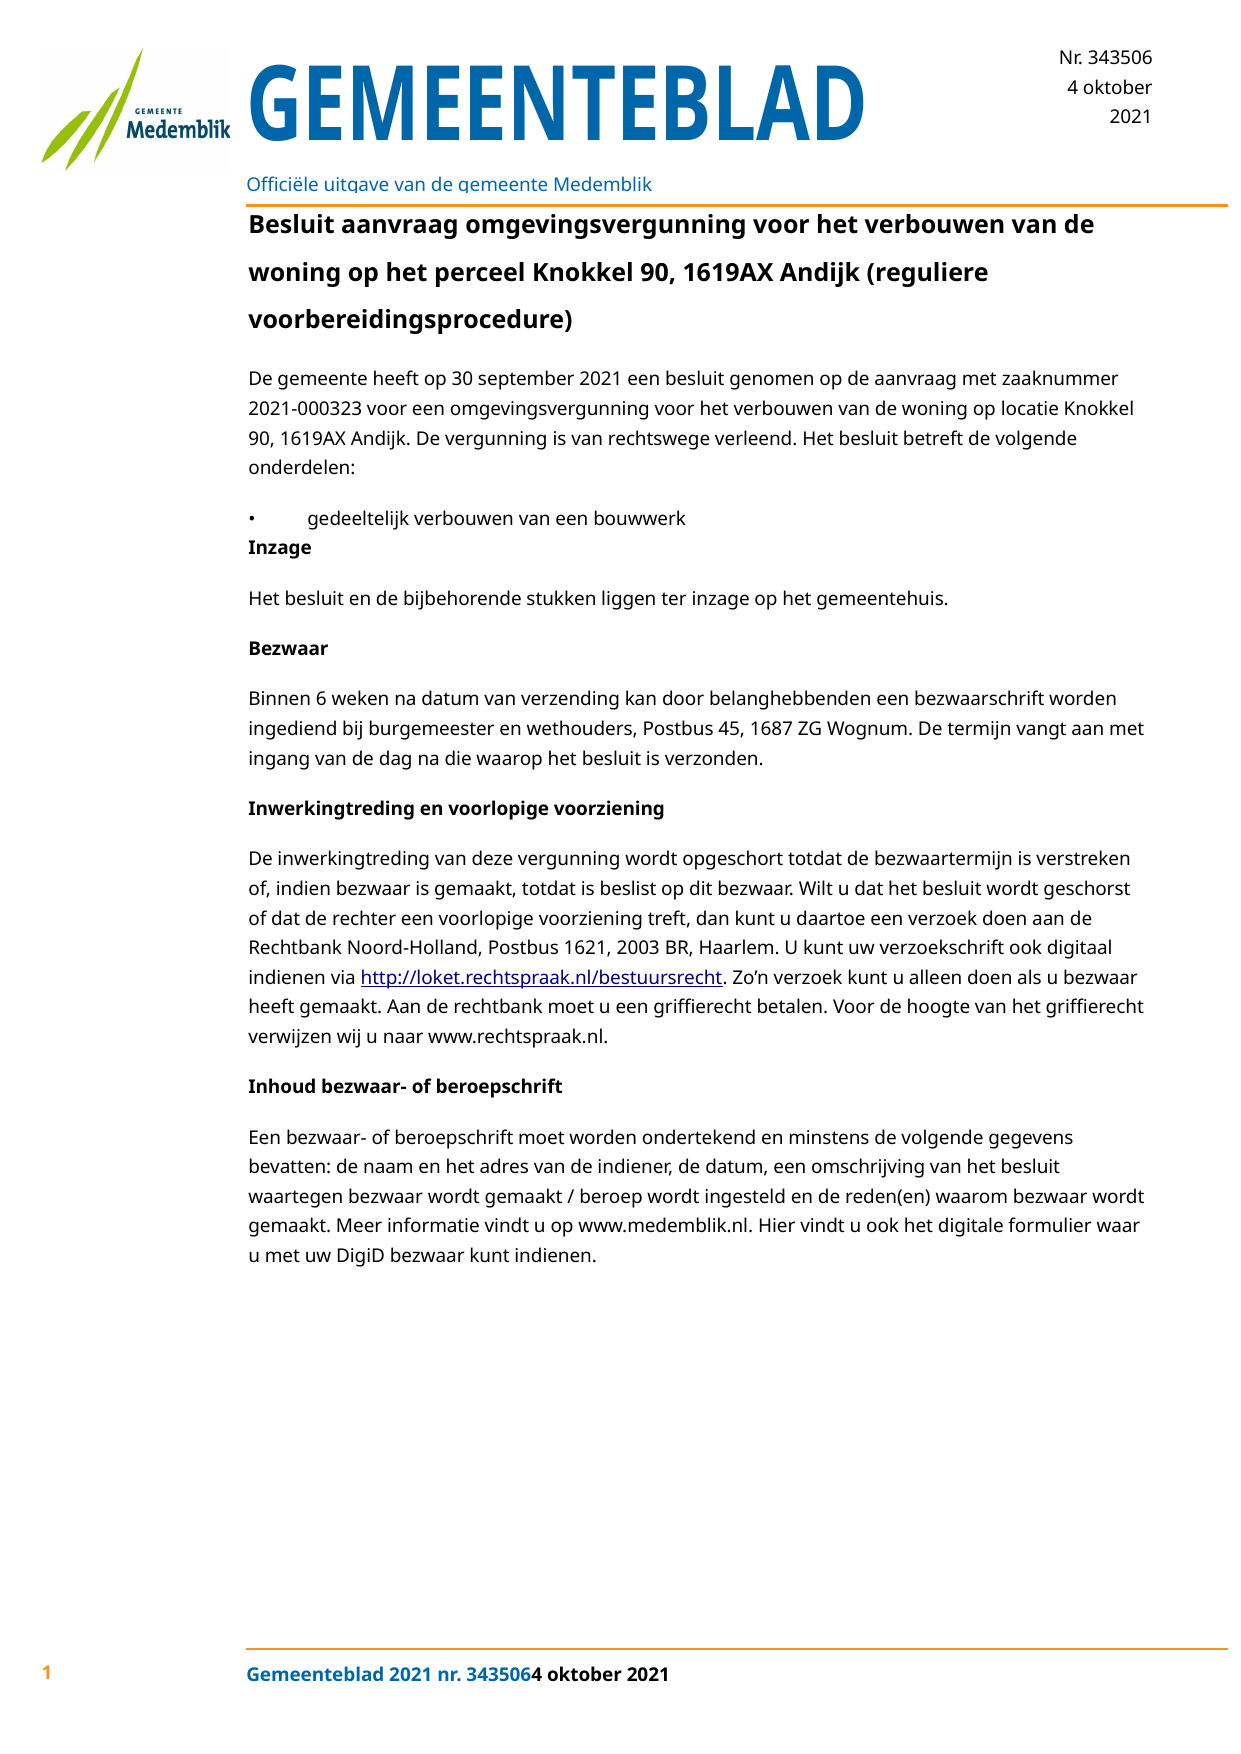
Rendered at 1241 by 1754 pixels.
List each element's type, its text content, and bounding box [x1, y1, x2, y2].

text Binnen 6 weken na datum van verzending kan door belanghebbenden een bezwaarschrift worden ingediend bij burgemeester en wethouders, Postbus 45, 1687 ZG Wognum. De termijn vangt aan met ingang van de dag na die waarop het besluit is verzonden. [248, 686, 1152, 770]
text Inwerkingtreding en voorlopige voorziening [248, 795, 1152, 821]
text Besluit aanvraag omgevingsvergunning voor het verbouwen van de woning op het perceel Knokkel 90, 1619AX Andijk (reguliere voorbereidingsprocedure) [248, 207, 1152, 336]
text Bezwaar [248, 635, 1152, 661]
list gedeeltelijk verbouwen van een bouwwerk [248, 505, 1152, 530]
text Inhoud bezwaar- of beroepschrift [248, 1073, 1152, 1099]
text De inwerkingtreding van deze vergunning wordt opgeschort totdat de bezwaartermijn is verstreken of, indien bezwaar is gemaakt, totdat is beslist op dit bezwaar. Wilt u dat het besluit wordt geschorst of dat de rechter een voorlopige voorziening treft, dan kunt u daartoe een verzoek doen aan de Rechtbank Noord-Holland, Postbus 1621, 2003 BR, Haarlem. U kunt uw verzoekschrift ook digitaal indienen via http://loket.rechtspraak.nl/bestuursrecht. Zo’n verzoek kunt u alleen doen als u bezwaar heeft gemaakt. Aan de rechtbank moet u een griffierecht betalen. Voor de hoogte van het griffierecht verwijzen wij u naar www.rechtspraak.nl. [248, 846, 1152, 1049]
text Inzage [248, 534, 1152, 560]
text Een bezwaar- of beroepschrift moet worden ondertekend en minstens de volgende gegevens bevatten: de naam en het adres van de indiener, de datum, een omschrijving van het besluit waartegen bezwaar wordt gemaakt / beroep wordt ingesteld en de reden(en) waarom bezwaar wordt gemaakt. Meer informatie vindt u op www.medemblik.nl. Hier vindt u ook het digitale formulier waar u met uw DigiD bezwaar kunt indienen. [248, 1124, 1152, 1268]
text De gemeente heeft op 30 september 2021 een besluit genomen op de aanvraag met zaaknummer 2021-000323 voor een omgevingsvergunning voor het verbouwen van de woning op locatie Knokkel 90, 1619AX Andijk. De vergunning is van rechtswege verleend. Het besluit betreft de volgende onderdelen: [248, 366, 1152, 480]
picture [41, 47, 231, 172]
text Het besluit en de bijbehorende stukken liggen ter inzage op het gemeentehuis. [248, 585, 1152, 610]
